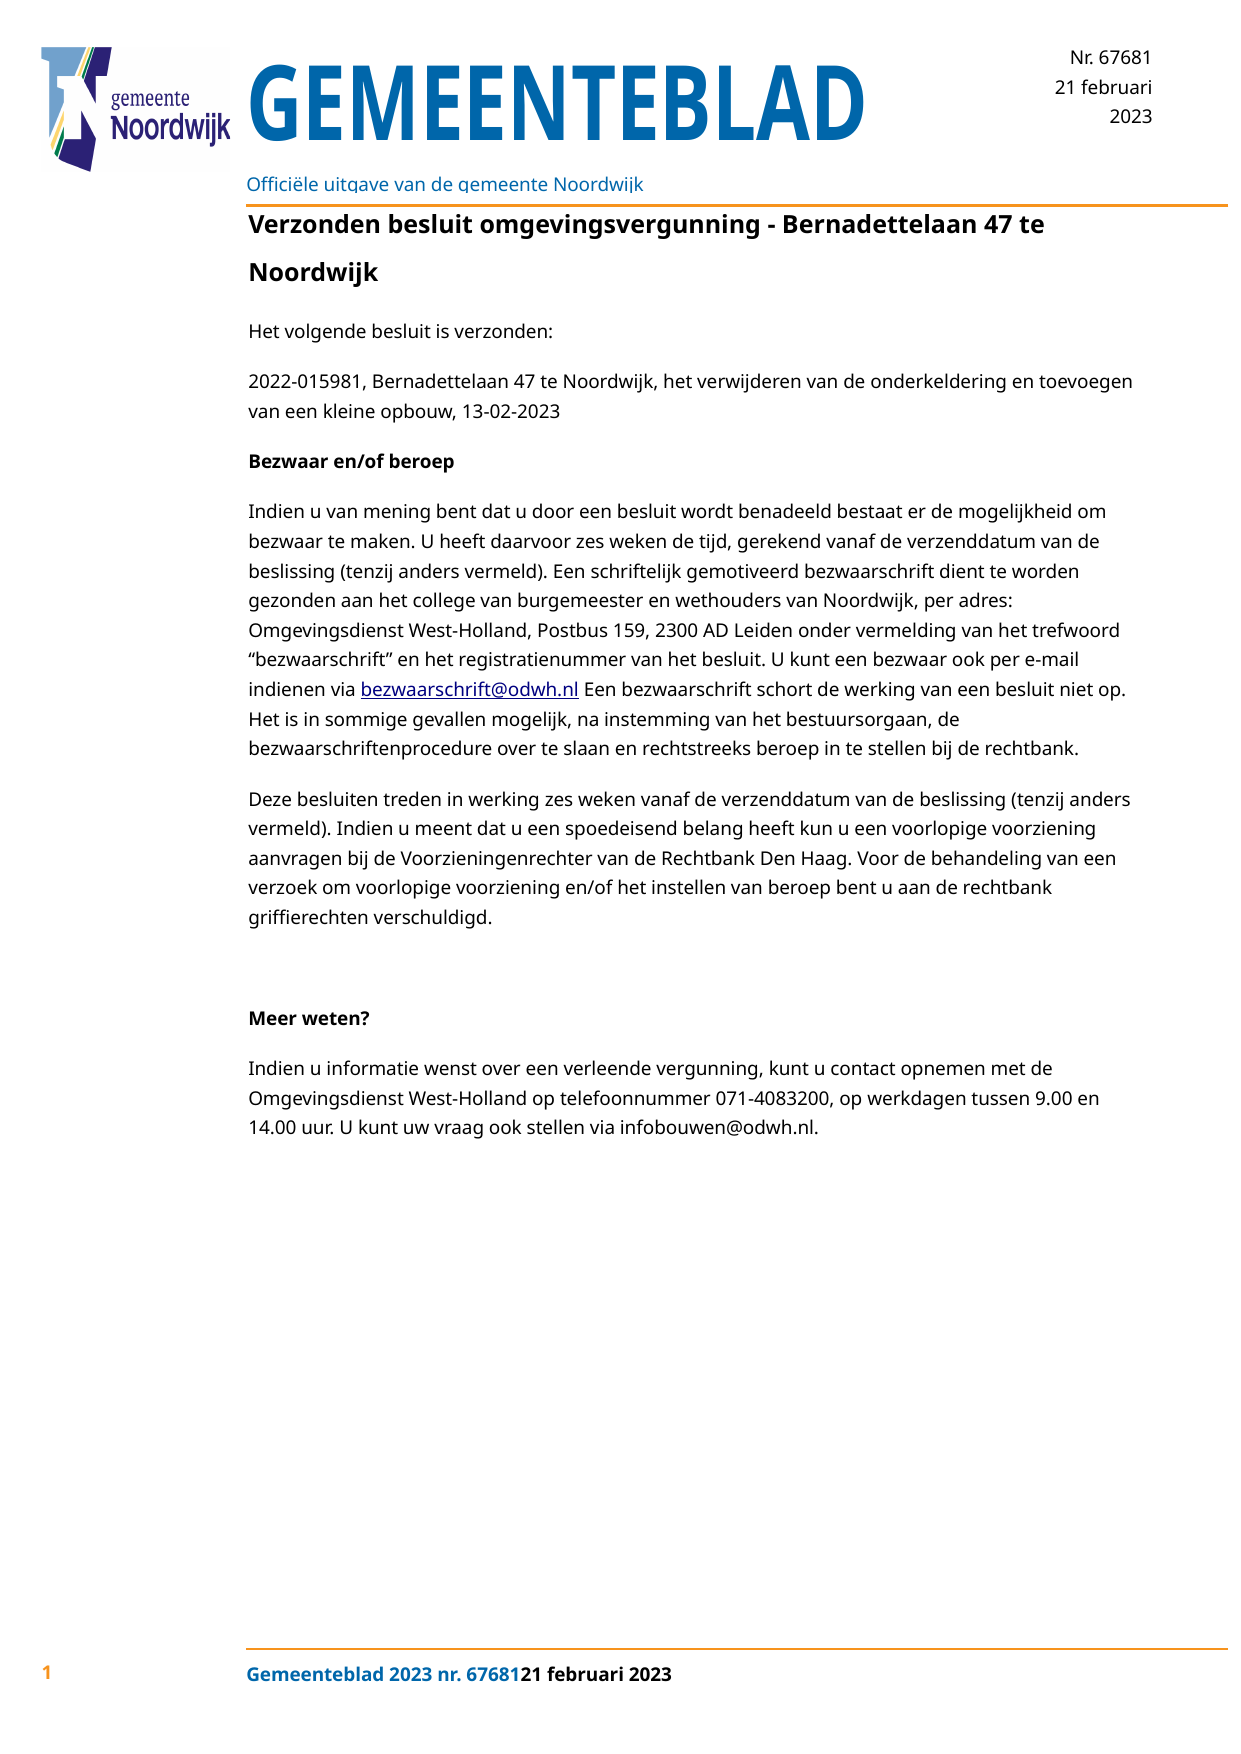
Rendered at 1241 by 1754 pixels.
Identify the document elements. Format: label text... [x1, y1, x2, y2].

text Indien u informatie wenst over een verleende vergunning, kunt u contact opnemen met de Omgevingsdienst West-Holland op telefoonnummer 071-4083200, op werkdagen tussen 9.00 en 14.00 uur. U kunt uw vraag ook stellen via infobouwen@odwh.nl. [248, 1055, 1152, 1140]
text Indien u van mening bent dat u door een besluit wordt benadeeld bestaat er de mogelijkheid om bezwaar te maken. U heeft daarvoor zes weken de tijd, gerekend vanaf de verzenddatum van de beslissing (tenzij anders vermeld). Een schriftelijk gemotiveerd bezwaarschrift dient te worden gezonden aan het college van burgemeester en wethouders van Noordwijk, per adres: Omgevingsdienst West-Holland, Postbus 159, 2300 AD Leiden onder vermelding van het trefwoord “bezwaarschrift” en het registratienummer van het besluit. U kunt een bezwaar ook per e-mail indienen via bezwaarschrift@odwh.nl Een bezwaarschrift schort de werking van een besluit niet op. Het is in sommige gevallen mogelijk, na instemming van het bestuursorgaan, de bezwaarschriftenprocedure over te slaan en rechtstreeks beroep in te stellen bij de rechtbank. [248, 499, 1152, 761]
text Het volgende besluit is verzonden: [248, 318, 1152, 344]
text Deze besluiten treden in werking zes weken vanaf de verzenddatum van de beslissing (tenzij anders vermeld). Indien u meent dat u een spoedeisend belang heeft kun u een voorlopige voorziening aanvragen bij de Voorzieningenrechter van de Rechtbank Den Haag. Voor de behandeling van een verzoek om voorlopige voorziening en/of het instellen van beroep bent u aan de rechtbank griffierechten verschuldigd. [248, 786, 1152, 930]
picture [41, 47, 231, 172]
text Bezwaar en/of beroep [248, 448, 1152, 474]
text 2022-015981, Bernadettelaan 47 te Noordwijk, het verwijderen van de onderkeldering en toevoegen van een kleine opbouw, 13-02-2023 [248, 368, 1152, 424]
text Meer weten? [248, 1005, 1152, 1031]
text Verzonden besluit omgevingsvergunning - Bernadettelaan 47 te Noordwijk [248, 207, 1152, 288]
